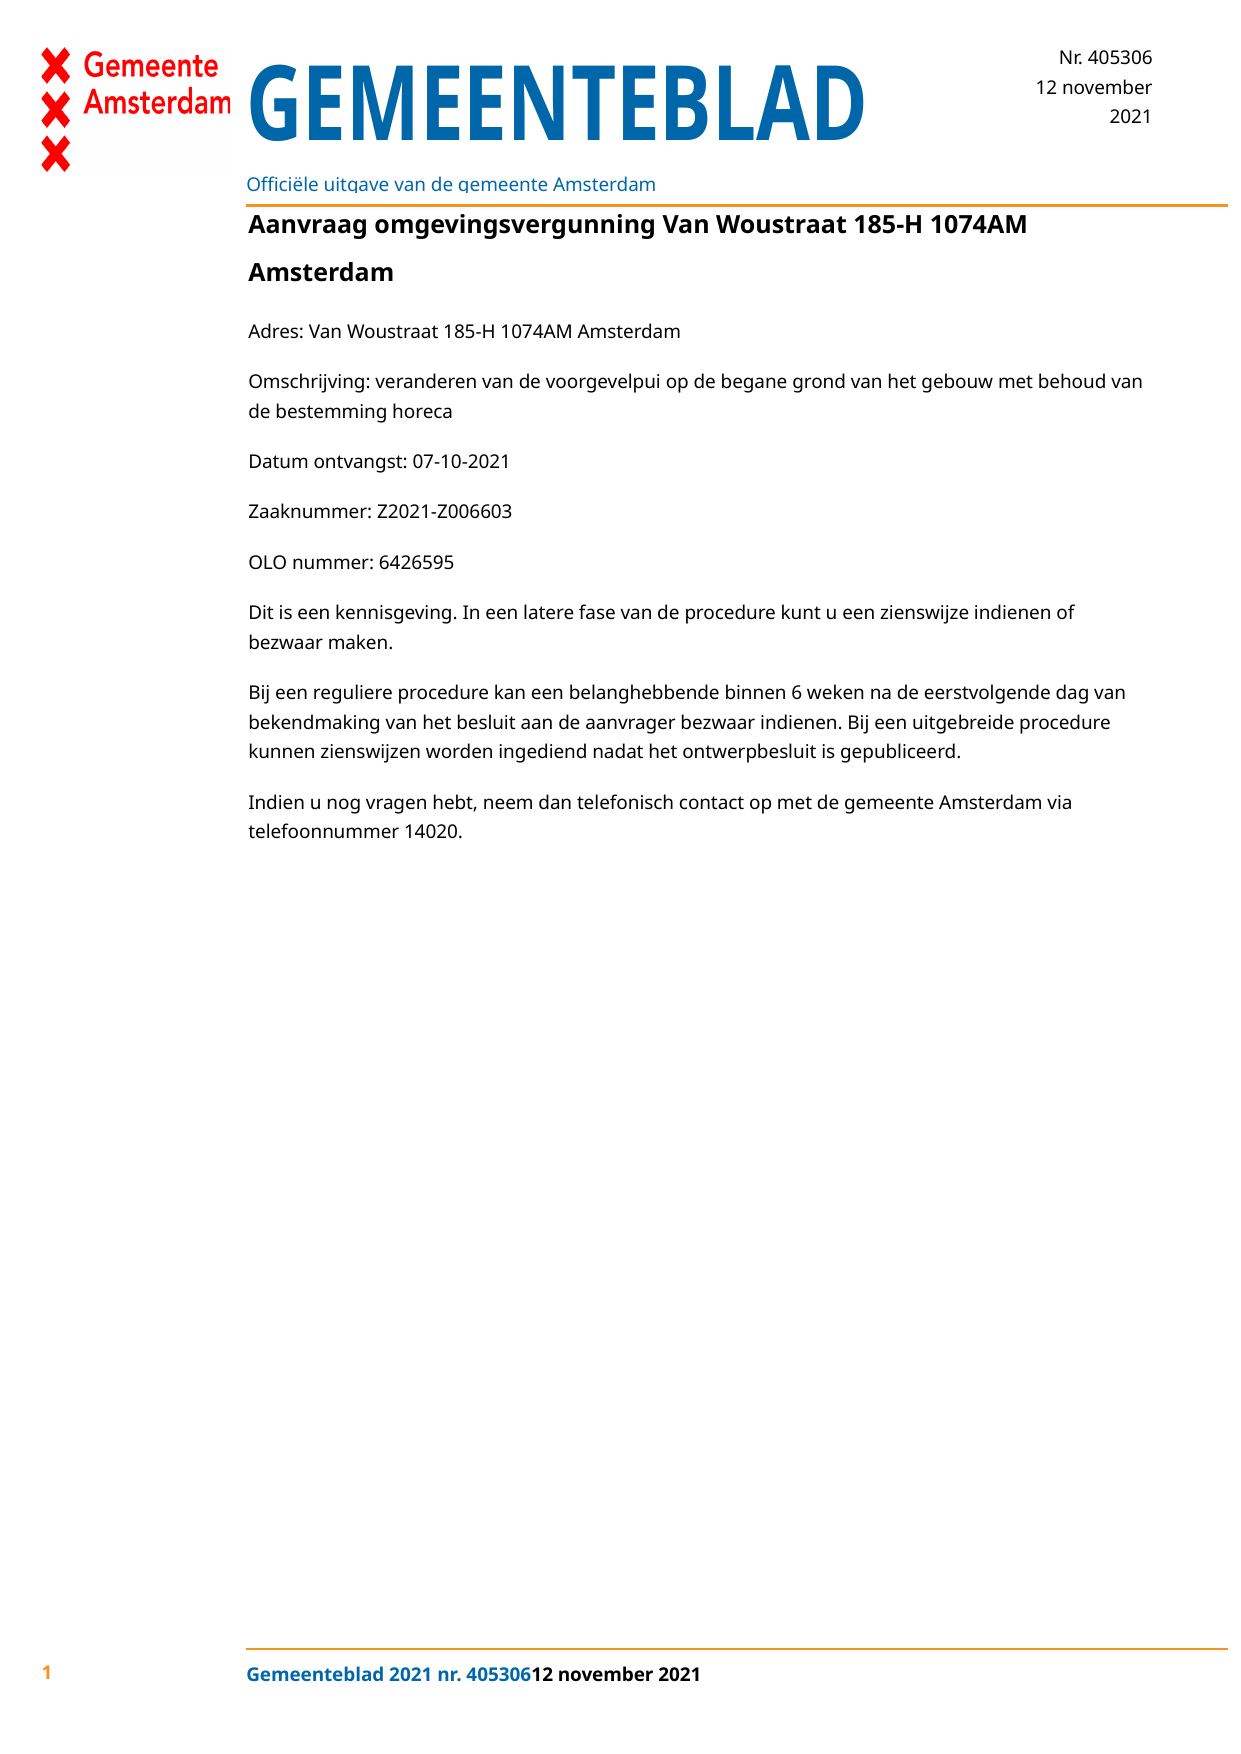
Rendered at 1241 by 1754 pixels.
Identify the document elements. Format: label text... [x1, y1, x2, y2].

text Datum ontvangst: 07-10-2021 [248, 448, 1152, 474]
text OLO nummer: 6426595 [248, 549, 1152, 575]
text Dit is een kennisgeving. In een latere fase van de procedure kunt u een zienswijze indienen of bezwaar maken. [248, 599, 1152, 655]
picture [41, 47, 231, 172]
text Zaaknummer: Z2021-Z006603 [248, 499, 1152, 524]
text Indien u nog vragen hebt, neem dan telefonisch contact op met de gemeente Amsterdam via telefoonnummer 14020. [248, 789, 1152, 844]
text Omschrijving: veranderen van de voorgevelpui op de begane grond van het gebouw met behoud van de bestemming horeca [248, 368, 1152, 424]
text Adres: Van Woustraat 185-H 1074AM Amsterdam [248, 318, 1152, 344]
text Aanvraag omgevingsvergunning Van Woustraat 185-H 1074AM Amsterdam [248, 207, 1152, 288]
text Bij een reguliere procedure kan een belanghebbende binnen 6 weken na de eerstvolgende dag van bekendmaking van het besluit aan de aanvrager bezwaar indienen. Bij een uitgebreide procedure kunnen zienswijzen worden ingediend nadat het ontwerpbesluit is gepubliceerd. [248, 679, 1152, 764]
